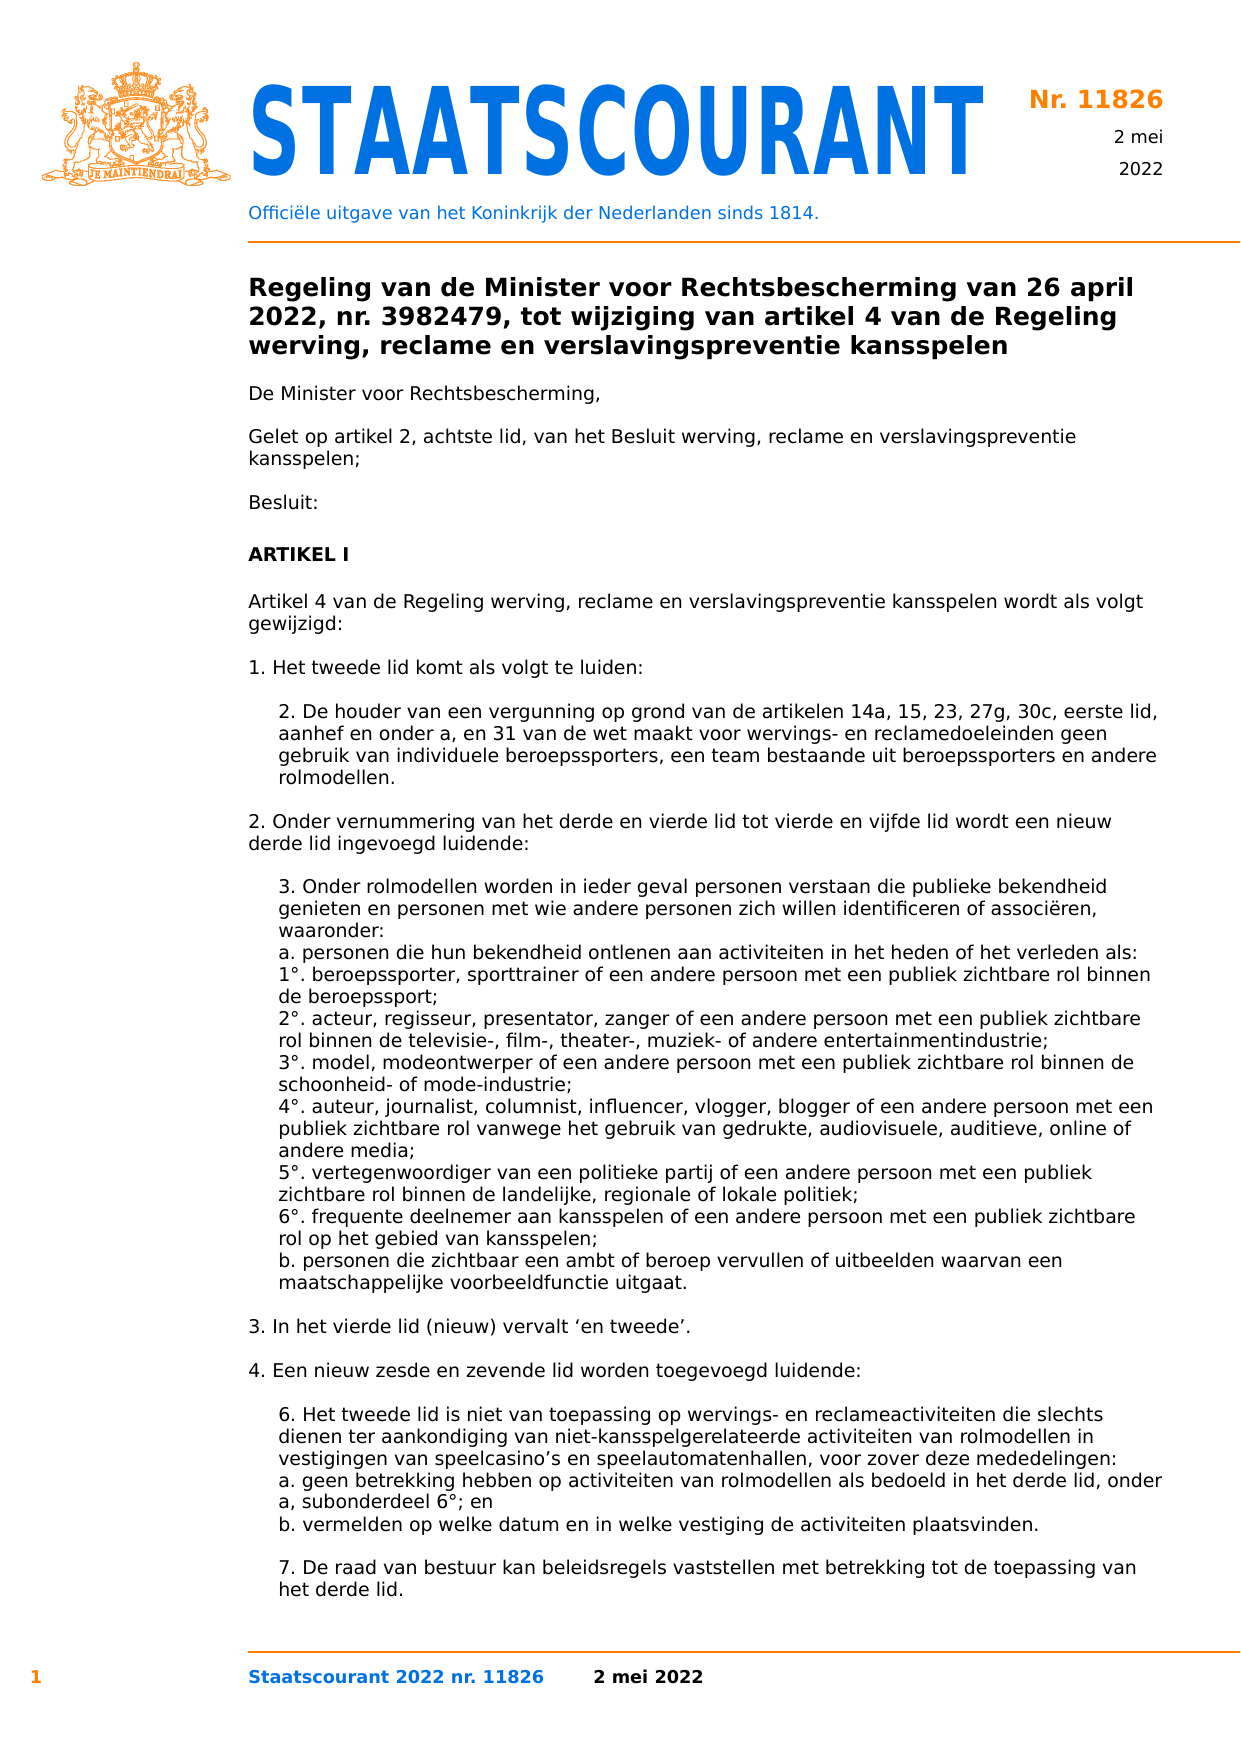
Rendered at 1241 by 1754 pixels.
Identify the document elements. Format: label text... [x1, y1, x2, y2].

text 6. Het tweede lid is niet van toepassing op wervings- en reclameactiviteiten die slechts dienen ter aankondiging van niet-kansspelgerelateerde activiteiten van rolmodellen in vestigingen van speelcasino’s en speelautomatenhallen, voor zover deze mededelingen: [278, 1403, 1163, 1469]
text 1°. beroepssporter, sporttrainer of een andere persoon met een publiek zichtbare rol binnen de beroepssport; [278, 964, 1163, 1008]
text 3. In het vierde lid (nieuw) vervalt ‘en tweede’. [248, 1316, 1163, 1338]
text 2°. acteur, regisseur, presentator, zanger of een andere persoon met een publiek zichtbare rol binnen de televisie-, film-, theater-, muziek- of andere entertainmentindustrie; [278, 1008, 1163, 1052]
text 4. Een nieuw zesde en zevende lid worden toegevoegd luidende: [248, 1360, 1163, 1382]
text 4°. auteur, journalist, columnist, influencer, vlogger, blogger of een andere persoon met een publiek zichtbare rol vanwege het gebruik van gedrukte, audiovisuele, auditieve, online of andere media; [278, 1096, 1163, 1162]
text b. personen die zichtbaar een ambt of beroep vervullen of uitbeelden waarvan een maatschappelijke voorbeeldfunctie uitgaat. [278, 1250, 1163, 1294]
subtitle Regeling van de Minister voor Rechtsbescherming van 26 april 2022, nr. 3982479, tot wijziging van artikel 4 van de Regeling werving, reclame en verslavingspreventie kansspelen [248, 273, 1163, 361]
text De Minister voor Rechtsbescherming, [248, 382, 1163, 404]
text a. personen die hun bekendheid ontlenen aan activiteiten in het heden of het verleden als: [278, 942, 1163, 964]
text Besluit: [248, 492, 1163, 514]
text 3°. model, modeontwerper of een andere persoon met een publiek zichtbare rol binnen de schoonheid- of mode-industrie; [278, 1052, 1163, 1096]
text 1. Het tweede lid komt als volgt te luiden: [248, 657, 1163, 679]
picture [41, 62, 231, 186]
text 3. Onder rolmodellen worden in ieder geval personen verstaan die publieke bekendheid genieten en personen met wie andere personen zich willen identificeren of associëren, waaronder: [278, 876, 1163, 942]
text 2. De houder van een vergunning op grond van de artikelen 14a, 15, 23, 27g, 30c, eerste lid, aanhef en onder a, en 31 van de wet maakt voor wervings- en reclamedoeleinden geen gebruik van individuele beroepssporters, een team bestaande uit beroepssporters en andere rolmodellen. [278, 701, 1163, 789]
table_header STAATSCOURANT [248, 62, 998, 203]
table_header Nr. 11826 [998, 62, 1240, 121]
table_cell Officiële uitgave van het Koninkrijk der Nederlanden sinds 1814. [248, 203, 1240, 241]
text 6°. frequente deelnemer aan kansspelen of een andere persoon met een publiek zichtbare rol op het gebied van kansspelen; [278, 1206, 1163, 1250]
table_header [25, 62, 248, 241]
text 7. De raad van bestuur kan beleidsregels vaststellen met betrekking tot de toepassing van het derde lid. [278, 1557, 1163, 1601]
text 2. Onder vernummering van het derde en vierde lid tot vierde en vijfde lid wordt een nieuw derde lid ingevoegd luidende: [248, 811, 1163, 854]
subtitle ARTIKEL I [248, 544, 1163, 566]
table_cell 2022 [998, 153, 1240, 203]
text Artikel 4 van de Regeling werving, reclame en verslavingspreventie kansspelen wordt als volgt gewijzigd: [248, 591, 1163, 635]
text a. geen betrekking hebben op activiteiten van rolmodellen als bedoeld in het derde lid, onder a, subonderdeel 6°; en [278, 1469, 1163, 1513]
text b. vermelden op welke datum en in welke vestiging de activiteiten plaatsvinden. [278, 1513, 1163, 1535]
table_cell 2 mei [998, 121, 1240, 153]
text Gelet op artikel 2, achtste lid, van het Besluit werving, reclame en verslavingspreventie kansspelen; [248, 426, 1163, 470]
text 5°. vertegenwoordiger van een politieke partij of een andere persoon met een publiek zichtbare rol binnen de landelijke, regionale of lokale politiek; [278, 1162, 1163, 1206]
